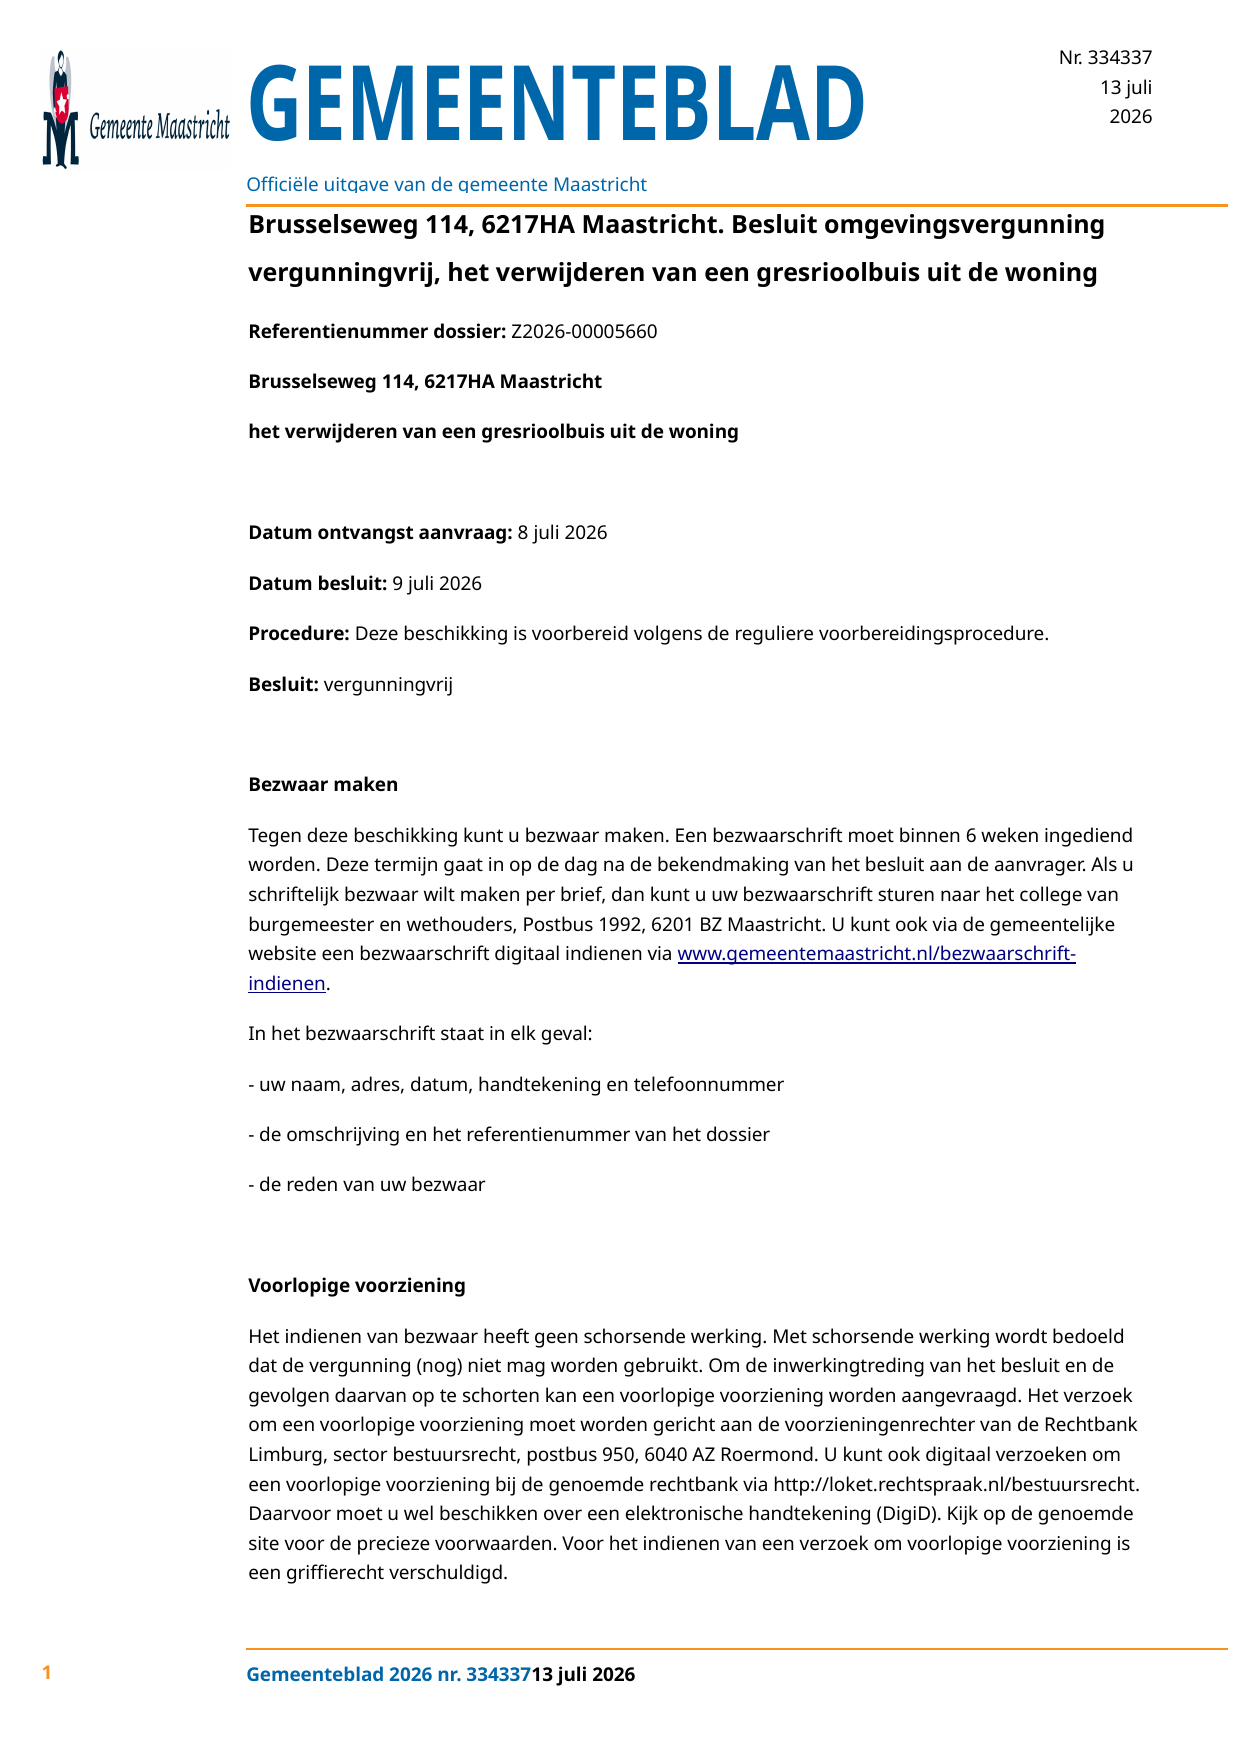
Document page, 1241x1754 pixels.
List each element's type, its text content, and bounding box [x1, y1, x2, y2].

text - de reden van uw bezwaar [248, 1172, 1152, 1197]
text Voorlopige voorziening [248, 1272, 1152, 1298]
text - uw naam, adres, datum, handtekening en telefoonnummer [248, 1071, 1152, 1097]
text Het indienen van bezwaar heeft geen schorsende werking. Met schorsende werking wordt bedoeld dat de vergunning (nog) niet mag worden gebruikt. Om de inwerkingtreding van het besluit en de gevolgen daarvan op te schorten kan een voorlopige voorziening worden aangevraagd. Het verzoek om een voorlopige voorziening moet worden gericht aan de voorzieningenrechter van de Rechtbank Limburg, sector bestuursrecht, postbus 950, 6040 AZ Roermond. U kunt ook digitaal verzoeken om een voorlopige voorziening bij de genoemde rechtbank via http://loket.rechtspraak.nl/bestuursrecht. Daarvoor moet u wel beschikken over een elektronische handtekening (DigiD). Kijk op de genoemde site voor de precieze voorwaarden. Voor het indienen van een verzoek om voorlopige voorziening is een griffierecht verschuldigd. [248, 1323, 1152, 1585]
text Bezwaar maken [248, 772, 1152, 797]
text Brusselseweg 114, 6217HA Maastricht [248, 368, 1152, 394]
text - de omschrijving en het referentienummer van het dossier [248, 1121, 1152, 1147]
text Tegen deze beschikking kunt u bezwaar maken. Een bezwaarschrift moet binnen 6 weken ingediend worden. Deze termijn gaat in op de dag na de bekendmaking van het besluit aan de aanvrager. Als u schriftelijk bezwaar wilt maken per brief, dan kunt u uw bezwaarschrift sturen naar het college van burgemeester en wethouders, Postbus 1992, 6201 BZ Maastricht. U kunt ook via de gemeentelijke website een bezwaarschrift digitaal indienen via www.gemeentemaastricht.nl/bezwaarschrift-indienen. [248, 822, 1152, 996]
text het verwijderen van een gresrioolbuis uit de woning [248, 419, 1152, 444]
text In het bezwaarschrift staat in elk geval: [248, 1020, 1152, 1046]
picture [41, 47, 231, 172]
text Datum besluit: 9 juli 2026 [248, 570, 1152, 596]
text Besluit: vergunningvrij [248, 671, 1152, 697]
text Referentienummer dossier: Z2026-00005660 [248, 318, 1152, 344]
text Procedure: Deze beschikking is voorbereid volgens de reguliere voorbereidingsprocedure. [248, 620, 1152, 646]
text Datum ontvangst aanvraag: 8 juli 2026 [248, 519, 1152, 545]
text Brusselseweg 114, 6217HA Maastricht. Besluit omgevingsvergunning vergunningvrij, het verwijderen van een gresrioolbuis uit de woning [248, 207, 1152, 288]
